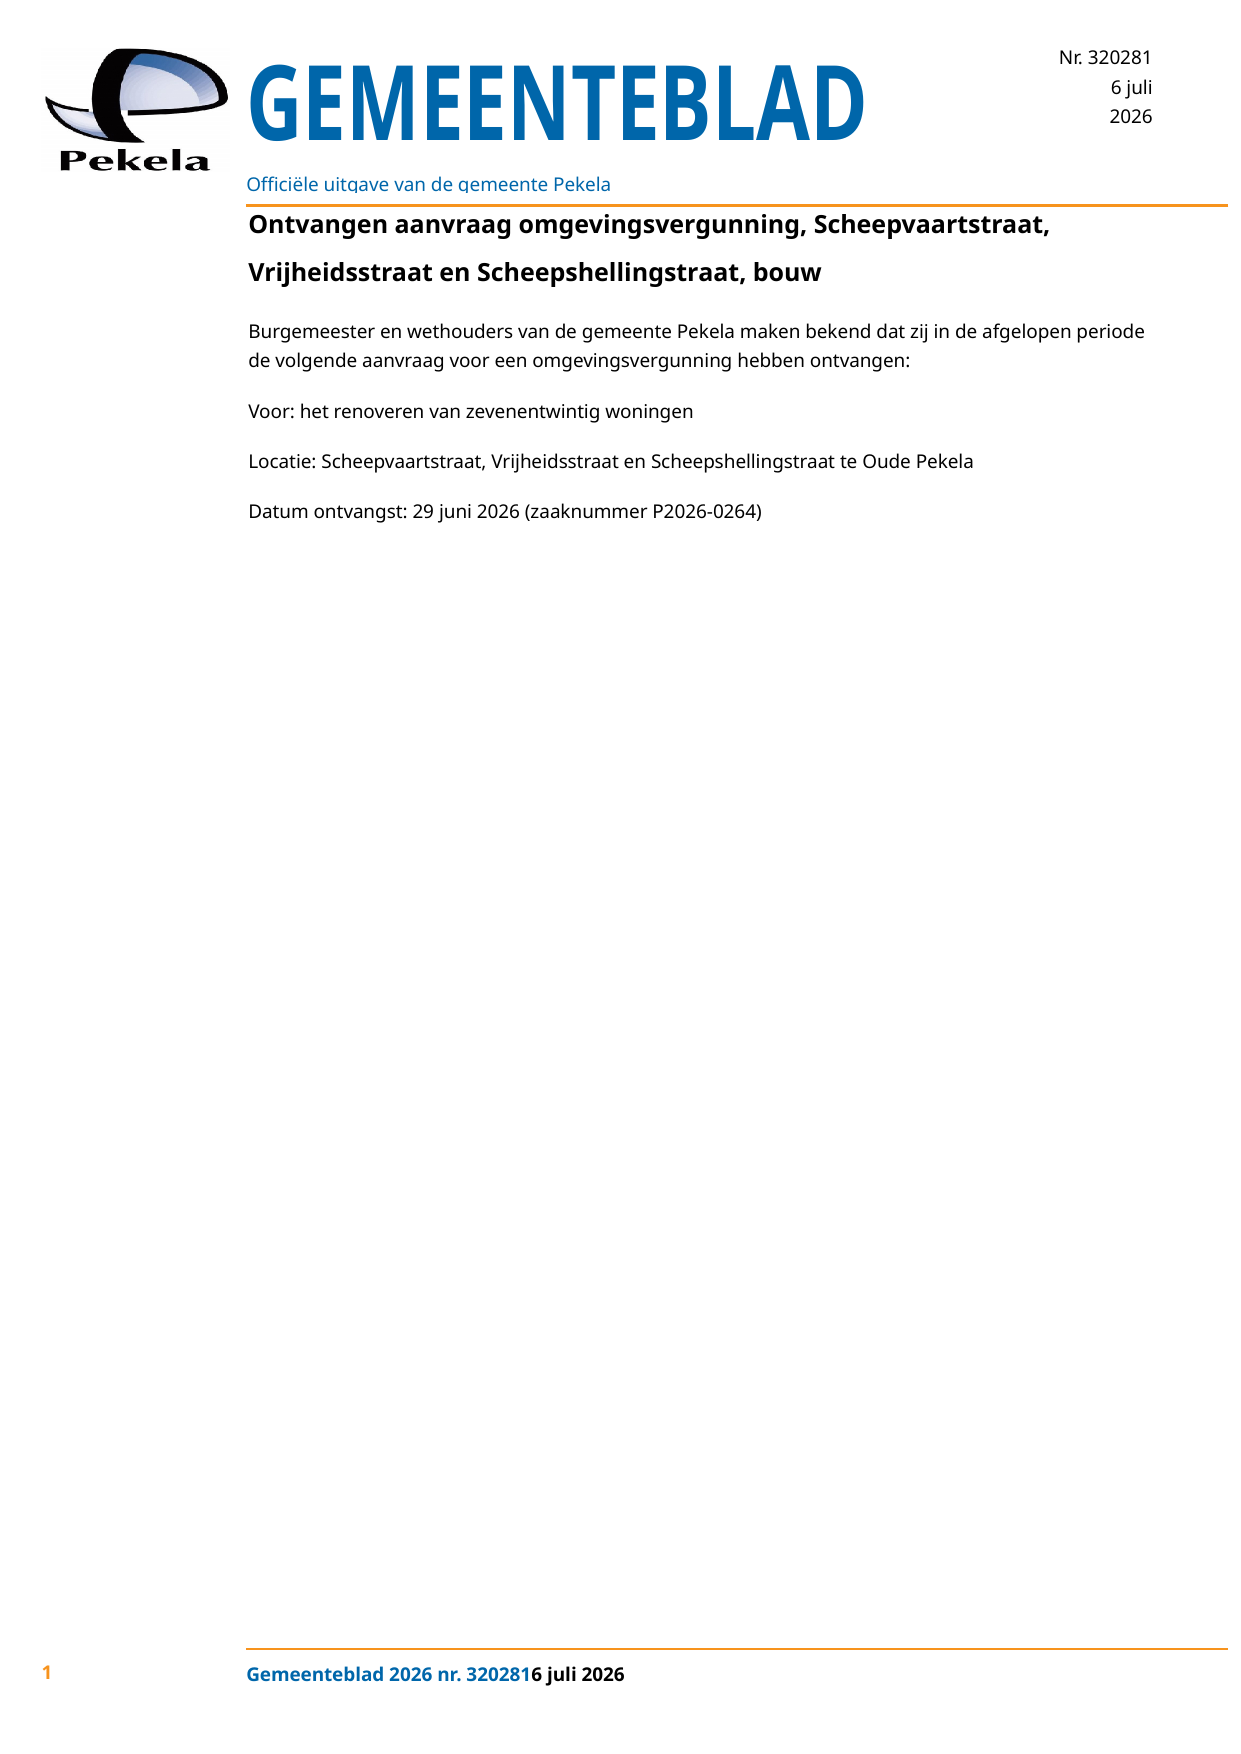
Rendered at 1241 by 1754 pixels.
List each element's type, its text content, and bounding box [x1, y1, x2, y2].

text Datum ontvangst: 29 juni 2026 (zaaknummer P2026-0264) [248, 499, 1152, 524]
text Ontvangen aanvraag omgevingsvergunning, Scheepvaartstraat, Vrijheidsstraat en Scheepshellingstraat, bouw [248, 207, 1152, 288]
text Burgemeester en wethouders van de gemeente Pekela maken bekend dat zij in de afgelopen periode de volgende aanvraag voor een omgevingsvergunning hebben ontvangen: [248, 318, 1152, 373]
picture [41, 47, 231, 172]
text Voor: het renoveren van zevenentwintig woningen [248, 398, 1152, 424]
text Locatie: Scheepvaartstraat, Vrijheidsstraat en Scheepshellingstraat te Oude Pekela [248, 448, 1152, 474]
